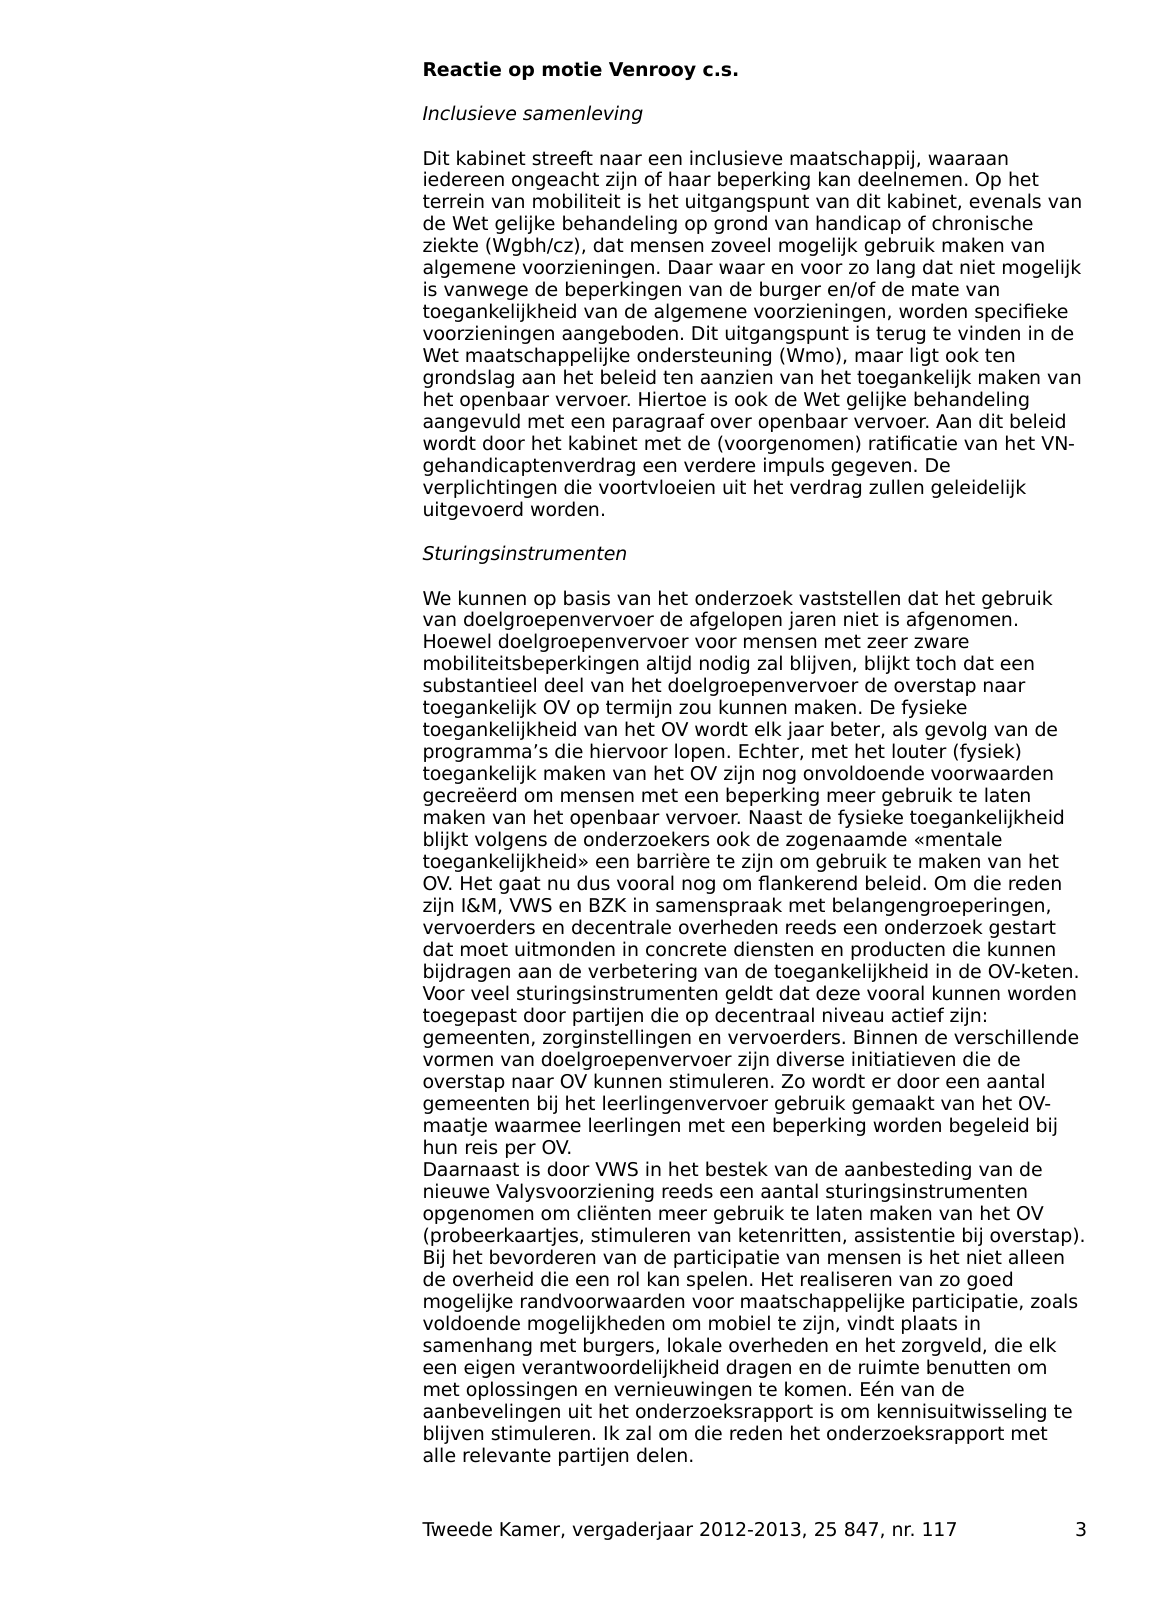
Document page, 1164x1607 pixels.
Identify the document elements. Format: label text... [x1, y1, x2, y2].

subtitle Sturingsinstrumenten [422, 543, 1087, 565]
text Daarnaast is door VWS in het bestek van de aanbesteding van de nieuwe Valysvoorziening reeds een aantal sturingsinstrumenten opgenomen om cliënten meer gebruik te laten maken van het OV (probeerkaartjes, stimuleren van ketenritten, assistentie bij overstap). [422, 1159, 1087, 1247]
subtitle Inclusieve samenleving [422, 103, 1087, 125]
text Bij het bevorderen van de participatie van mensen is het niet alleen de overheid die een rol kan spelen. Het realiseren van zo goed mogelijke randvoorwaarden voor maatschappelijke participatie, zoals voldoende mogelijkheden om mobiel te zijn, vindt plaats in samenhang met burgers, lokale overheden en het zorgveld, die elk een eigen verantwoordelijkheid dragen en de ruimte benutten om met oplossingen en vernieuwingen te komen. Eén van de aanbevelingen uit het onderzoeksrapport is om kennisuitwisseling te blijven stimuleren. Ik zal om die reden het onderzoeksrapport met alle relevante partijen delen. [422, 1247, 1087, 1467]
text Dit kabinet streeft naar een inclusieve maatschappij, waaraan iedereen ongeacht zijn of haar beperking kan deelnemen. Op het terrein van mobiliteit is het uitgangspunt van dit kabinet, evenals van de Wet gelijke behandeling op grond van handicap of chronische ziekte (Wgbh/cz), dat mensen zoveel mogelijk gebruik maken van algemene voorzieningen. Daar waar en voor zo lang dat niet mogelijk is vanwege de beperkingen van de burger en/of de mate van toegankelijkheid van de algemene voorzieningen, worden specifieke voorzieningen aangeboden. Dit uitgangspunt is terug te vinden in de Wet maatschappelijke ondersteuning (Wmo), maar ligt ook ten grondslag aan het beleid ten aanzien van het toegankelijk maken van het openbaar vervoer. Hiertoe is ook de Wet gelijke behandeling aangevuld met een paragraaf over openbaar vervoer. Aan dit beleid wordt door het kabinet met de (voorgenomen) ratificatie van het VN-gehandicaptenverdrag een verdere impuls gegeven. De verplichtingen die voortvloeien uit het verdrag zullen geleidelijk uitgevoerd worden. [422, 147, 1087, 521]
text We kunnen op basis van het onderzoek vaststellen dat het gebruik van doelgroepenvervoer de afgelopen jaren niet is afgenomen. Hoewel doelgroepenvervoer voor mensen met zeer zware mobiliteitsbeperkingen altijd nodig zal blijven, blijkt toch dat een substantieel deel van het doelgroepenvervoer de overstap naar toegankelijk OV op termijn zou kunnen maken. De fysieke toegankelijkheid van het OV wordt elk jaar beter, als gevolg van de programma’s die hiervoor lopen. Echter, met het louter (fysiek) toegankelijk maken van het OV zijn nog onvoldoende voorwaarden gecreëerd om mensen met een beperking meer gebruik te laten maken van het openbaar vervoer. Naast de fysieke toegankelijkheid blijkt volgens de onderzoekers ook de zogenaamde «mentale toegankelijkheid» een barrière te zijn om gebruik te maken van het OV. Het gaat nu dus vooral nog om flankerend beleid. Om die reden zijn I&M, VWS en BZK in samenspraak met belangengroeperingen, vervoerders en decentrale overheden reeds een onderzoek gestart dat moet uitmonden in concrete diensten en producten die kunnen bijdragen aan de verbetering van de toegankelijkheid in de OV-keten. [422, 587, 1087, 983]
subtitle Reactie op motie Venrooy c.s. [422, 59, 1087, 81]
text Voor veel sturingsinstrumenten geldt dat deze vooral kunnen worden toegepast door partijen die op decentraal niveau actief zijn: gemeenten, zorginstellingen en vervoerders. Binnen de verschillende vormen van doelgroepenvervoer zijn diverse initiatieven die de overstap naar OV kunnen stimuleren. Zo wordt er door een aantal gemeenten bij het leerlingenvervoer gebruik gemaakt van het OV-maatje waarmee leerlingen met een beperking worden begeleid bij hun reis per OV. [422, 983, 1087, 1159]
